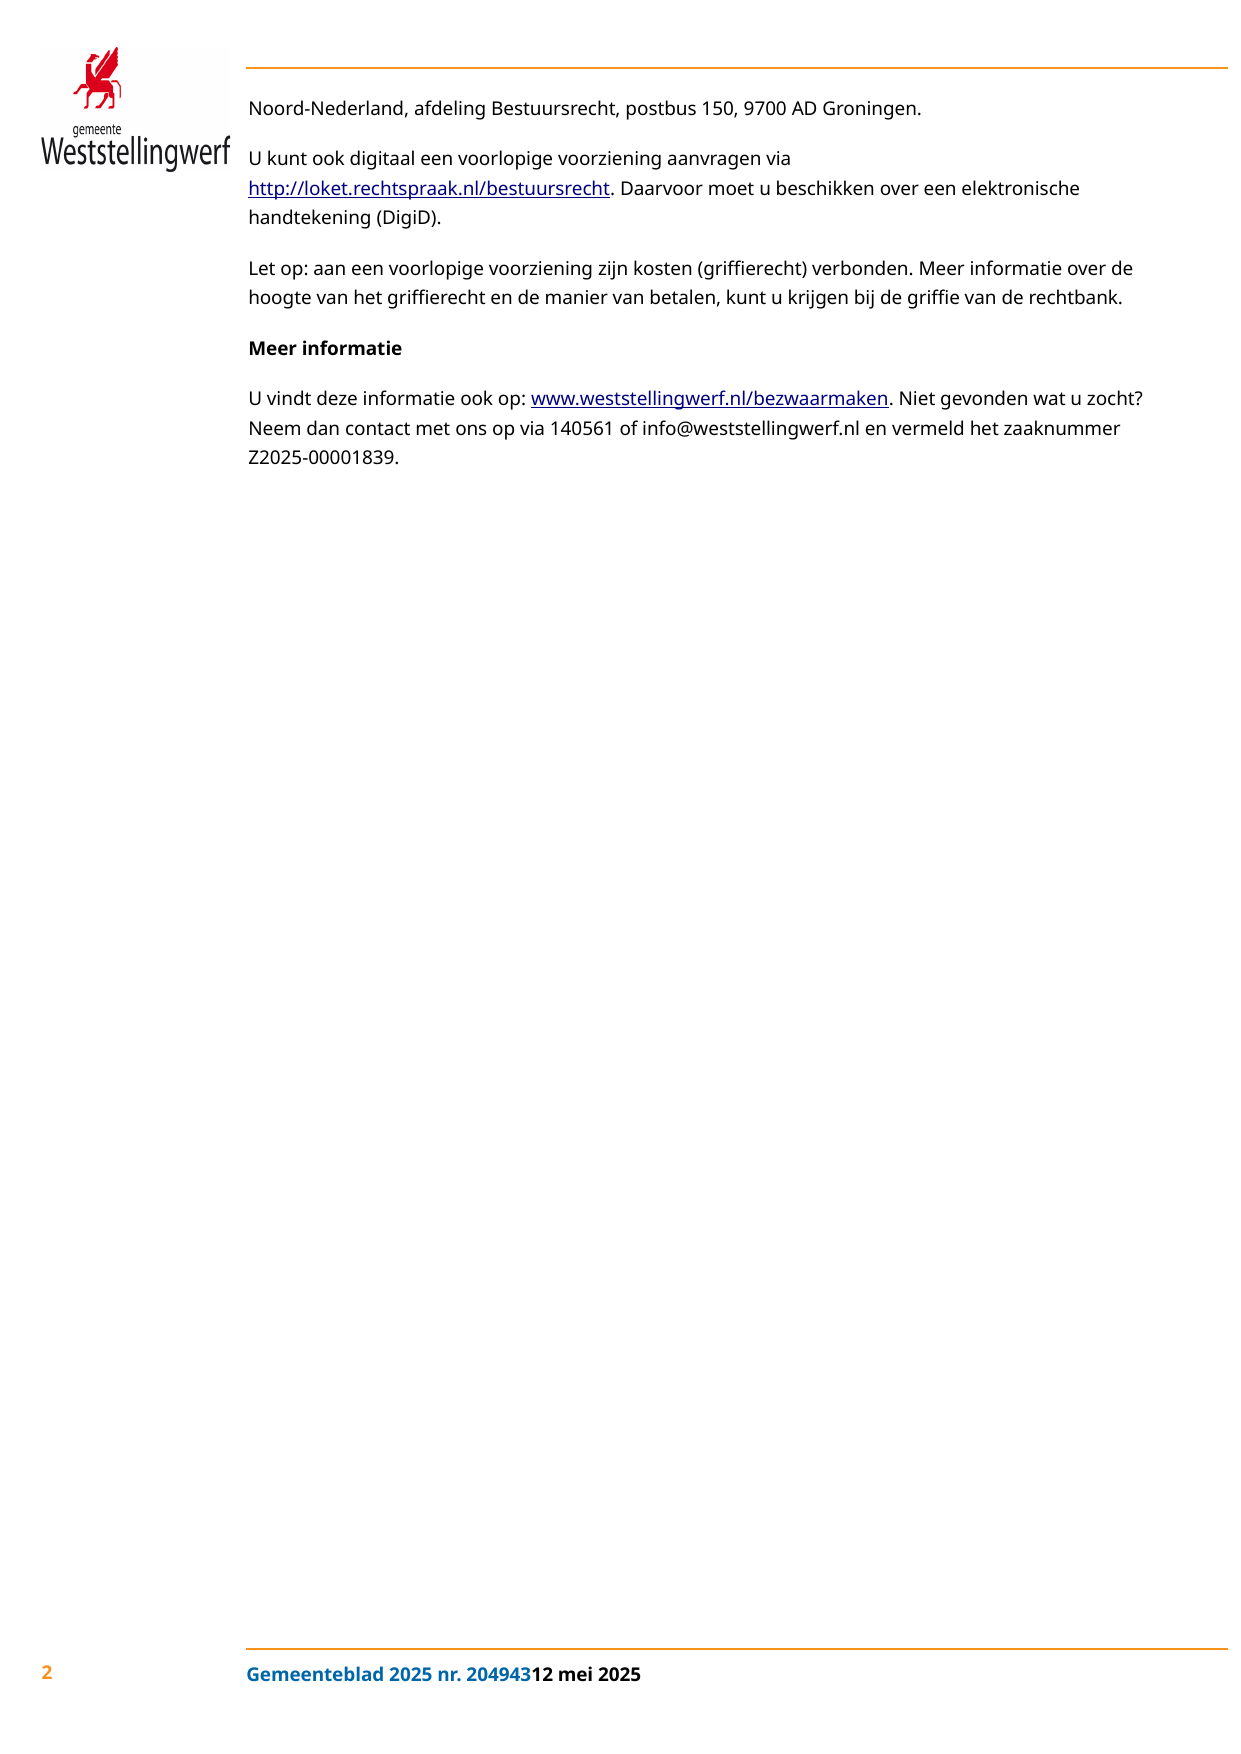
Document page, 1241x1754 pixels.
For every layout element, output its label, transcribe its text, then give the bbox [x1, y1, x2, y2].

text U kunt ook digitaal een voorlopige voorziening aanvragen via http://loket.rechtspraak.nl/bestuursrecht. Daarvoor moet u beschikken over een elektronische handtekening (DigiD). [248, 145, 1152, 230]
text Noord-Nederland, afdeling Bestuursrecht, postbus 150, 9700 AD Groningen. [248, 95, 1152, 121]
picture [41, 47, 231, 172]
text Meer informatie [248, 335, 1152, 361]
text Let op: aan een voorlopige voorziening zijn kosten (griffierecht) verbonden. Meer informatie over de hoogte van het griffierecht en de manier van betalen, kunt u krijgen bij de griffie van de rechtbank. [248, 255, 1152, 310]
text U vindt deze informatie ook op: www.weststellingwerf.nl/bezwaarmaken. Niet gevonden wat u zocht? Neem dan contact met ons op via 140561 of info@weststellingwerf.nl en vermeld het zaaknummer Z2025-00001839. [248, 385, 1152, 470]
